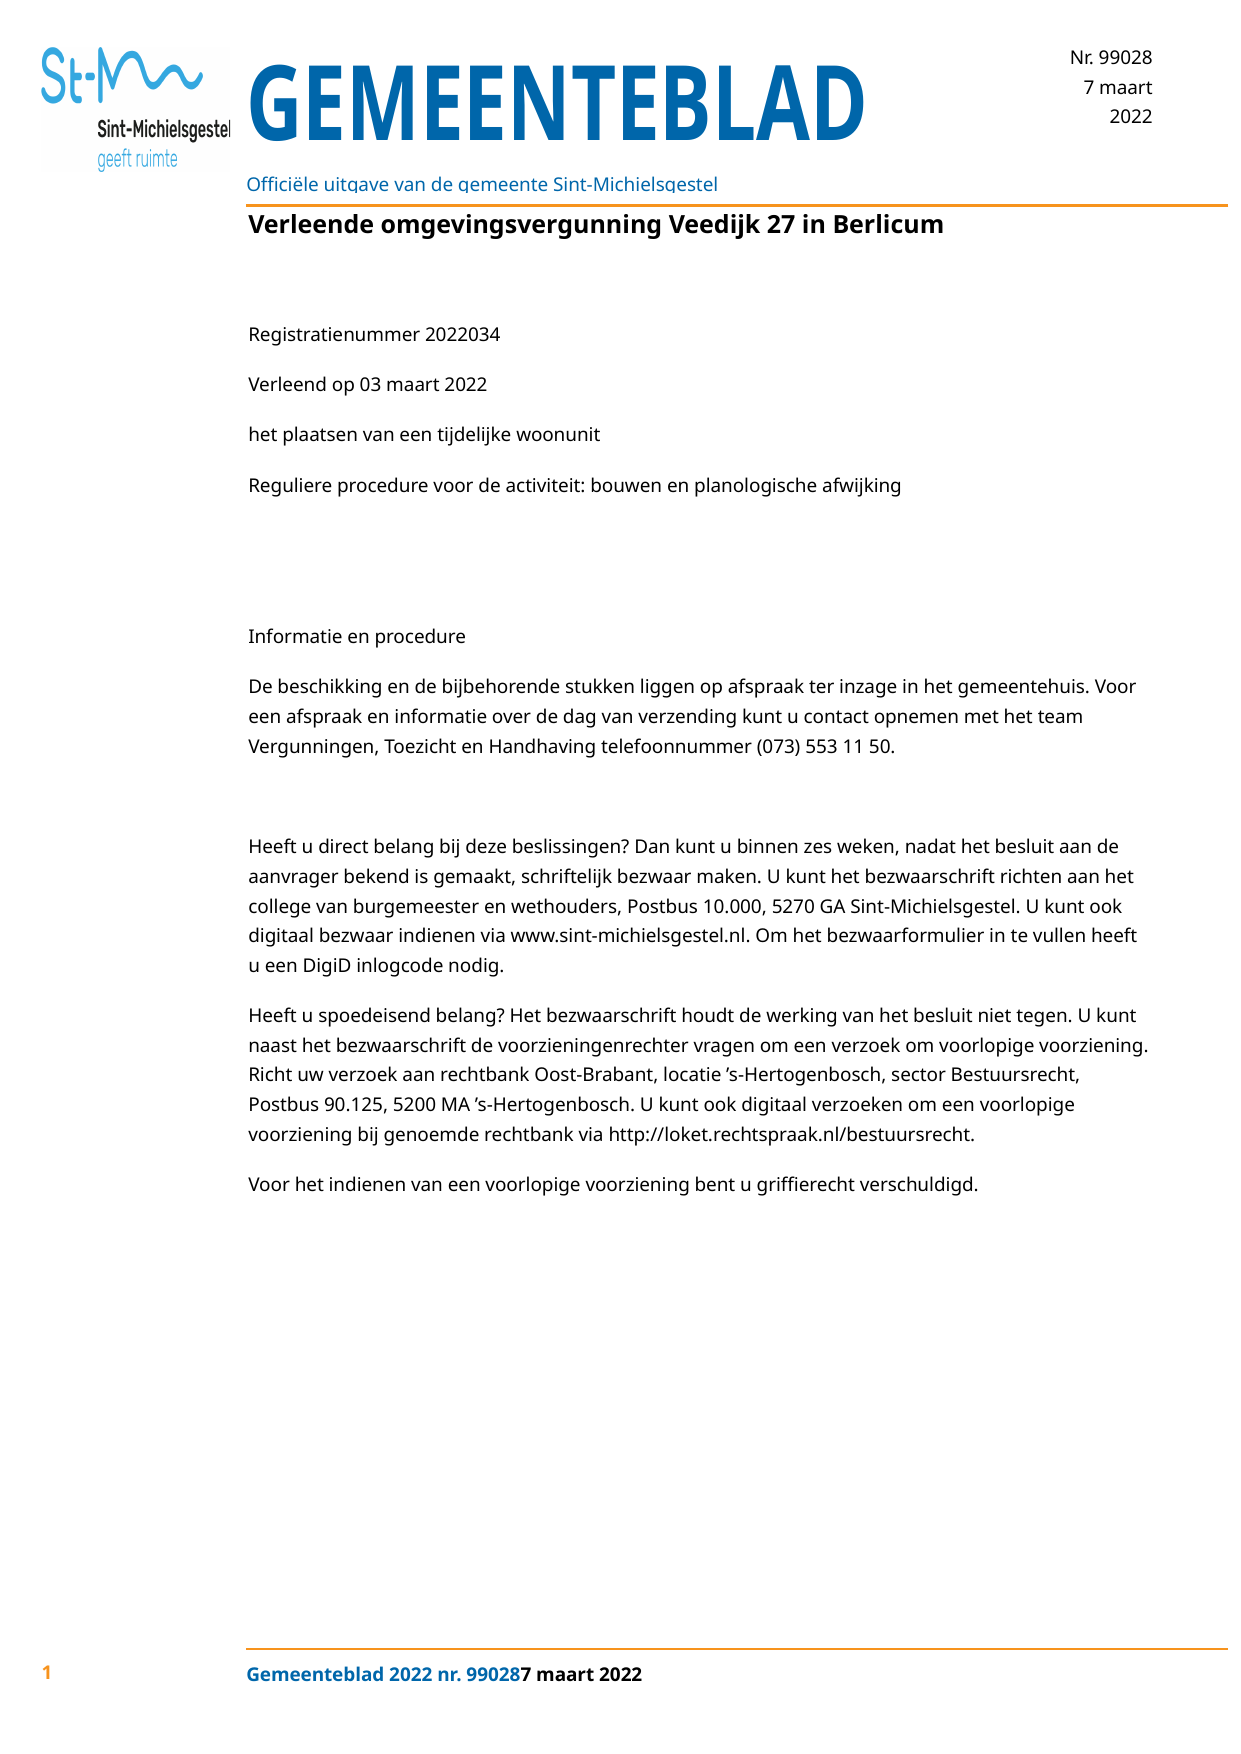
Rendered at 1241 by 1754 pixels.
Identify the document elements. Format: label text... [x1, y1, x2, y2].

text Registratienummer 2022034 [248, 321, 1152, 346]
text Voor het indienen van een voorlopige voorziening bent u griffierecht verschuldigd. [248, 1171, 1152, 1197]
text De beschikking en de bijbehorende stukken liggen op afspraak ter inzage in het gemeentehuis. Voor een afspraak en informatie over de dag van verzending kunt u contact opnemen met het team Vergunningen, Toezicht en Handhaving telefoonnummer (073) 553 11 50. [248, 674, 1152, 758]
text Verleende omgevingsvergunning Veedijk 27 in Berlicum [248, 207, 1152, 241]
text het plaatsen van een tijdelijke woonunit [248, 422, 1152, 447]
picture [41, 47, 231, 172]
text Heeft u direct belang bij deze beslissingen? Dan kunt u binnen zes weken, nadat het besluit aan de aanvrager bekend is gemaakt, schriftelijk bezwaar maken. U kunt het bezwaarschrift richten aan het college van burgemeester en wethouders, Postbus 10.000, 5270 GA Sint-Michielsgestel. U kunt ook digitaal bezwaar indienen via www.sint-michielsgestel.nl. Om het bezwaarformulier in te vullen heeft u een DigiD inlogcode nodig. [248, 834, 1152, 978]
text Reguliere procedure voor de activiteit: bouwen en planologische afwijking [248, 472, 1152, 498]
text Heeft u spoedeisend belang? Het bezwaarschrift houdt de werking van het besluit niet tegen. U kunt naast het bezwaarschrift de voorzieningenrechter vragen om een verzoek om voorlopige voorziening. Richt uw verzoek aan rechtbank Oost-Brabant, locatie ’s-Hertogenbosch, sector Bestuursrecht, Postbus 90.125, 5200 MA ’s-Hertogenbosch. U kunt ook digitaal verzoeken om een voorlopige voorziening bij genoemde rechtbank via http://loket.rechtspraak.nl/bestuursrecht. [248, 1002, 1152, 1146]
text Verleend op 03 maart 2022 [248, 371, 1152, 397]
text Informatie en procedure [248, 623, 1152, 649]
